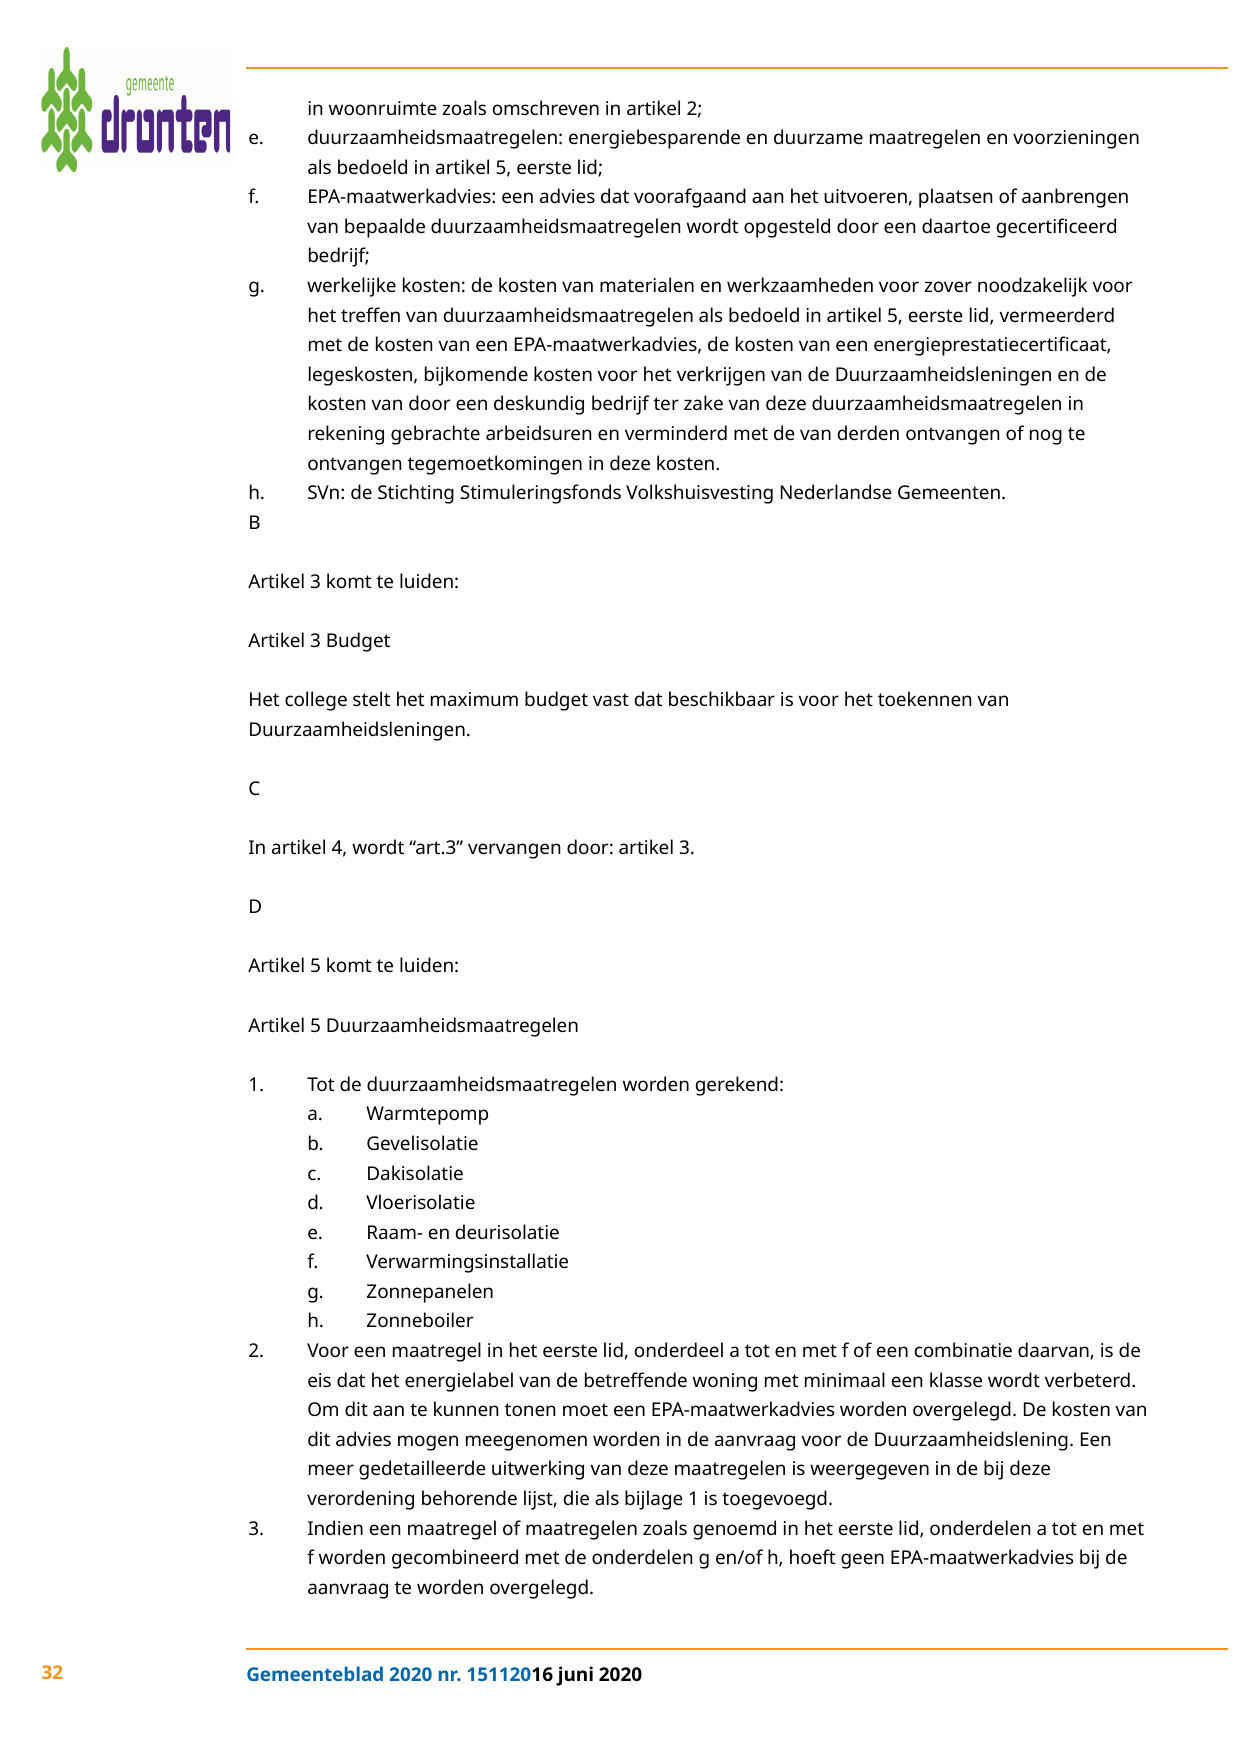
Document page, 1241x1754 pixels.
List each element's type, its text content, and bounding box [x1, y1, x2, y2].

text Artikel 3 komt te luiden: [248, 568, 1152, 594]
text Het college stelt het maximum budget vast dat beschikbaar is voor het toekennen van Duurzaamheidsleningen. [248, 686, 1152, 742]
list EPA-maatwerkadvies: een advies dat voorafgaand aan het uitvoeren, plaatsen of aanbrengen van bepaalde duurzaamheidsmaatregelen wordt opgesteld door een daartoe gecertificeerd bedrijf; [248, 183, 1152, 268]
list Dakisolatie [307, 1160, 1152, 1186]
list Verwarmingsinstallatie [307, 1248, 1152, 1274]
text Artikel 5 Duurzaamheidsmaatregelen [248, 1012, 1152, 1038]
text Artikel 5 komt te luiden: [248, 953, 1152, 978]
text C [248, 775, 1152, 801]
text Artikel 3 Budget [248, 627, 1152, 653]
list duurzaamheidsmaatregelen: energiebesparende en duurzame maatregelen en voorzieningen als bedoeld in artikel 5, eerste lid; [248, 124, 1152, 180]
list SVn: de Stichting Stimuleringsfonds Volkshuisvesting Nederlandse Gemeenten. [248, 479, 1152, 505]
list Raam- en deurisolatie [307, 1219, 1152, 1245]
list Gevelisolatie [307, 1130, 1152, 1156]
text D [248, 893, 1152, 919]
list Indien een maatregel of maatregelen zoals genoemd in het eerste lid, onderdelen a tot en met f worden gecombineerd met de onderdelen g en/of h, hoeft geen EPA-maatwerkadvies bij de aanvraag te worden overgelegd. [248, 1515, 1152, 1600]
list werkelijke kosten: de kosten van materialen en werkzaamheden voor zover noodzakelijk voor het treffen van duurzaamheidsmaatregelen als bedoeld in artikel 5, eerste lid, vermeerderd met de kosten van een EPA-maatwerkadvies, de kosten van een energieprestatiecertificaat, legeskosten, bijkomende kosten voor het verkrijgen van de Duurzaamheidsleningen en de kosten van door een deskundig bedrijf ter zake van deze duurzaamheidsmaatregelen in rekening gebrachte arbeidsuren en verminderd met de van derden ontvangen of nog te ontvangen tegemoetkomingen in deze kosten. [248, 272, 1152, 476]
list Tot de duurzaamheidsmaatregelen worden gerekend: [248, 1071, 1152, 1097]
list Warmtepomp [307, 1101, 1152, 1126]
picture [41, 47, 231, 172]
list Zonnepanelen [307, 1278, 1152, 1304]
list Zonneboiler [307, 1308, 1152, 1333]
text B [248, 509, 1152, 535]
list Voor een maatregel in het eerste lid, onderdeel a tot en met f of een combinatie daarvan, is de eis dat het energielabel van de betreffende woning met minimaal een klasse wordt verbeterd. Om dit aan te kunnen tonen moet een EPA-maatwerkadvies worden overgelegd. De kosten van dit advies mogen meegenomen worden in de aanvraag voor de Duurzaamheidslening. Een meer gedetailleerde uitwerking van deze maatregelen is weergegeven in de bij deze verordening behorende lijst, die als bijlage 1 is toegevoegd. [248, 1337, 1152, 1511]
list in woonruimte zoals omschreven in artikel 2; [248, 95, 1152, 121]
text In artikel 4, wordt “art.3” vervangen door: artikel 3. [248, 834, 1152, 860]
list Vloerisolatie [307, 1189, 1152, 1215]
